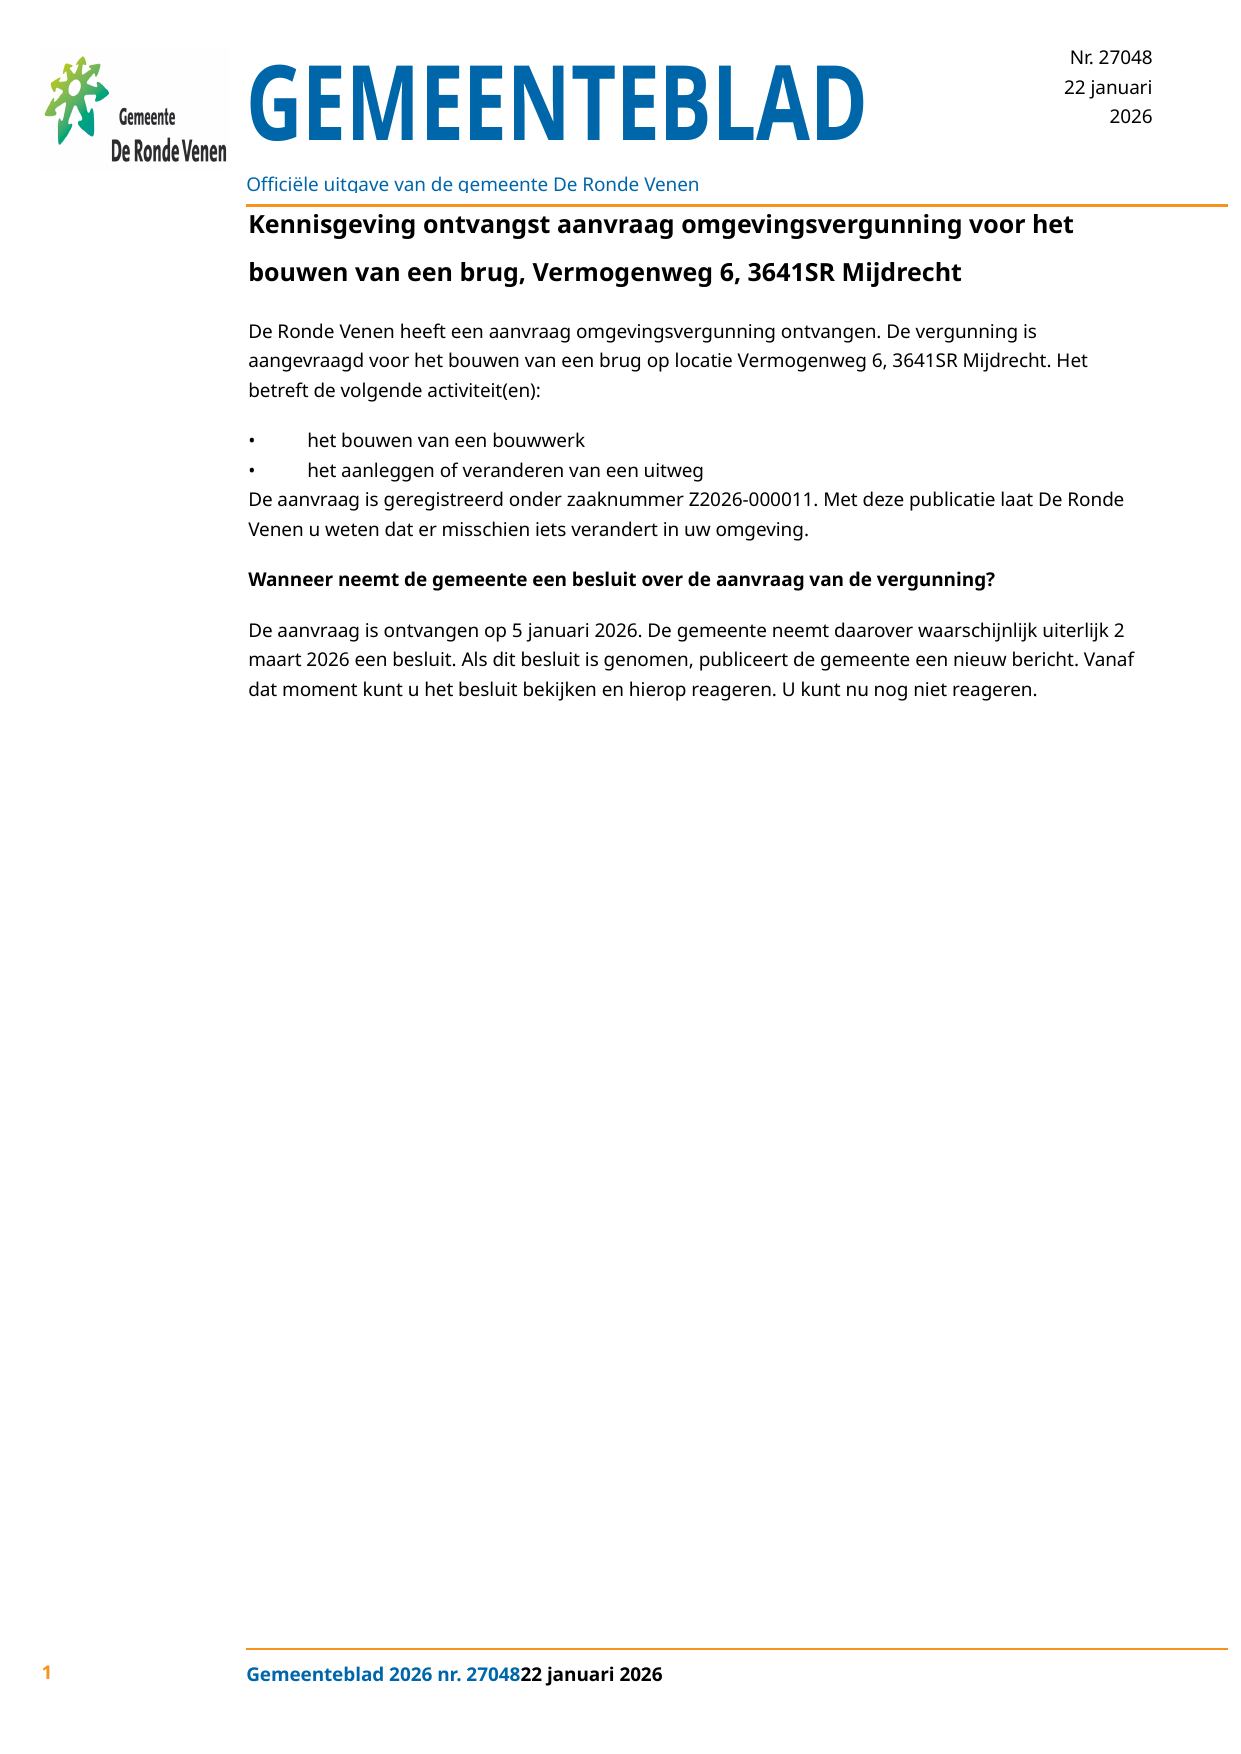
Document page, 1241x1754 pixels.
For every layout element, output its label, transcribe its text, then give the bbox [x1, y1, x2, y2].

text Kennisgeving ontvangst aanvraag omgevingsvergunning voor het bouwen van een brug, Vermogenweg 6, 3641SR Mijdrecht [248, 207, 1152, 288]
text Wanneer neemt de gemeente een besluit over de aanvraag van de vergunning? [248, 567, 1152, 592]
text De aanvraag is ontvangen op 5 januari 2026. De gemeente neemt daarover waarschijnlijk uiterlijk 2 maart 2026 een besluit. Als dit besluit is genomen, publiceert de gemeente een nieuw bericht. Vanaf dat moment kunt u het besluit bekijken en hierop reageren. U kunt nu nog niet reageren. [248, 617, 1152, 702]
list het bouwen van een bouwwerk [248, 427, 1152, 453]
text De aanvraag is geregistreerd onder zaaknummer Z2026-000011. Met deze publicatie laat De Ronde Venen u weten dat er misschien iets verandert in uw omgeving. [248, 487, 1152, 542]
text De Ronde Venen heeft een aanvraag omgevingsvergunning ontvangen. De vergunning is aangevraagd voor het bouwen van een brug op locatie Vermogenweg 6, 3641SR Mijdrecht. Het betreft de volgende activiteit(en): [248, 318, 1152, 403]
picture [41, 47, 231, 172]
list het aanleggen of veranderen van een uitweg [248, 457, 1152, 483]
